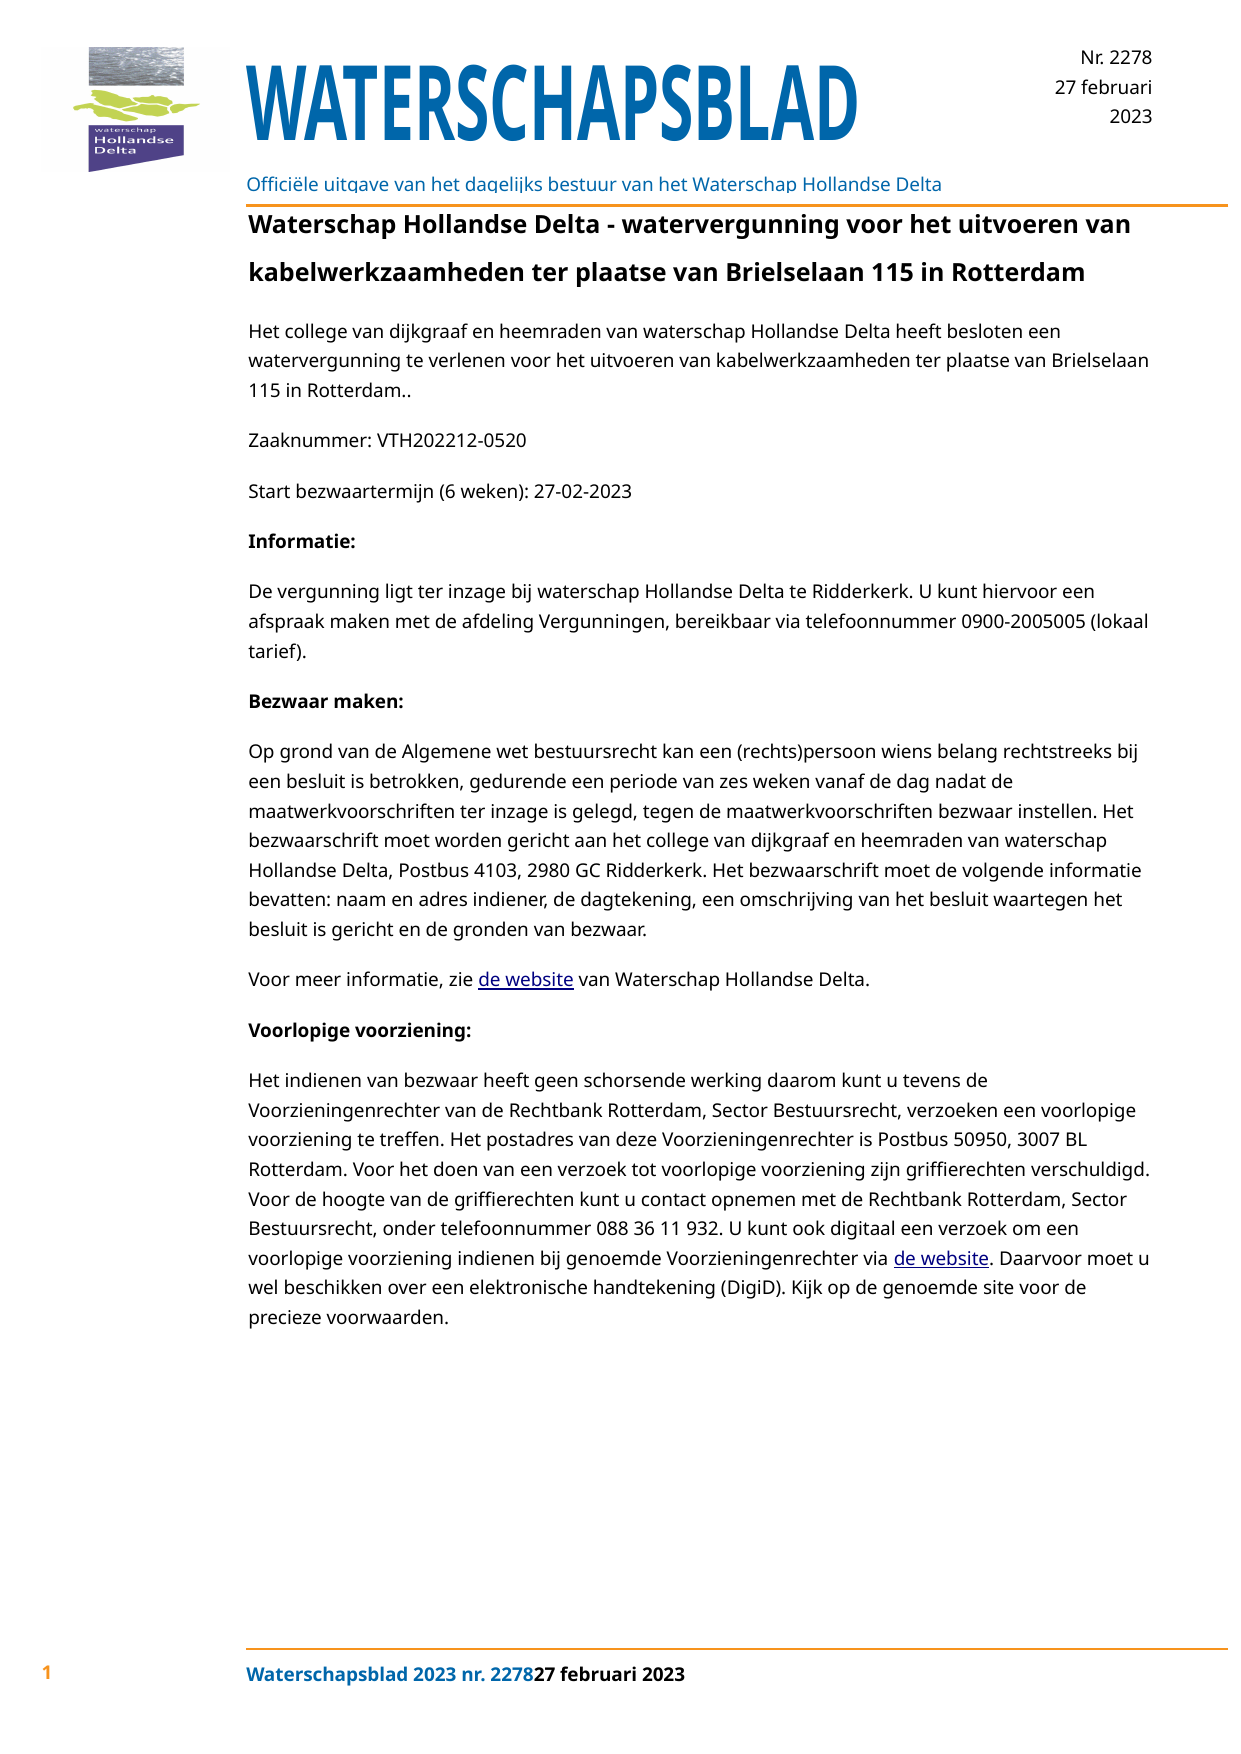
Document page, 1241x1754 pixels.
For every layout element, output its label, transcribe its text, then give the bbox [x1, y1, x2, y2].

text Het college van dijkgraaf en heemraden van waterschap Hollandse Delta heeft besloten een watervergunning te verlenen voor het uitvoeren van kabelwerkzaamheden ter plaatse van Brielselaan 115 in Rotterdam.. [248, 318, 1152, 403]
text Het indienen van bezwaar heeft geen schorsende werking daarom kunt u tevens de Voorzieningenrechter van de Rechtbank Rotterdam, Sector Bestuursrecht, verzoeken een voorlopige voorziening te treffen. Het postadres van deze Voorzieningenrechter is Postbus 50950, 3007 BL Rotterdam. Voor het doen van een verzoek tot voorlopige voorziening zijn griffierechten verschuldigd. Voor de hoogte van de griffierechten kunt u contact opnemen met de Rechtbank Rotterdam, Sector Bestuursrecht, onder telefoonnummer 088 36 11 932. U kunt ook digitaal een verzoek om een voorlopige voorziening indienen bij genoemde Voorzieningenrechter via de website. Daarvoor moet u wel beschikken over een elektronische handtekening (DigiD). Kijk op de genoemde site voor de precieze voorwaarden. [248, 1067, 1152, 1330]
text Voorlopige voorziening: [248, 1017, 1152, 1043]
text De vergunning ligt ter inzage bij waterschap Hollandse Delta te Ridderkerk. U kunt hiervoor een afspraak maken met de afdeling Vergunningen, bereikbaar via telefoonnummer 0900-2005005 (lokaal tarief). [248, 579, 1152, 664]
text Zaaknummer: VTH202212-0520 [248, 427, 1152, 453]
text Informatie: [248, 528, 1152, 554]
text Waterschap Hollandse Delta - watervergunning voor het uitvoeren van kabelwerkzaamheden ter plaatse van Brielselaan 115 in Rotterdam [248, 207, 1152, 288]
text Voor meer informatie, zie de website van Waterschap Hollandse Delta. [248, 967, 1152, 992]
text Op grond van de Algemene wet bestuursrecht kan een (rechts)persoon wiens belang rechtstreeks bij een besluit is betrokken, gedurende een periode van zes weken vanaf de dag nadat de maatwerkvoorschriften ter inzage is gelegd, tegen de maatwerkvoorschriften bezwaar instellen. Het bezwaarschrift moet worden gericht aan het college van dijkgraaf en heemraden van waterschap Hollandse Delta, Postbus 4103, 2980 GC Ridderkerk. Het bezwaarschrift moet de volgende informatie bevatten: naam en adres indiener, de dagtekening, een omschrijving van het besluit waartegen het besluit is gericht en de gronden van bezwaar. [248, 739, 1152, 942]
text Bezwaar maken: [248, 688, 1152, 714]
text Start bezwaartermijn (6 weken): 27-02-2023 [248, 478, 1152, 504]
picture [41, 47, 231, 172]
